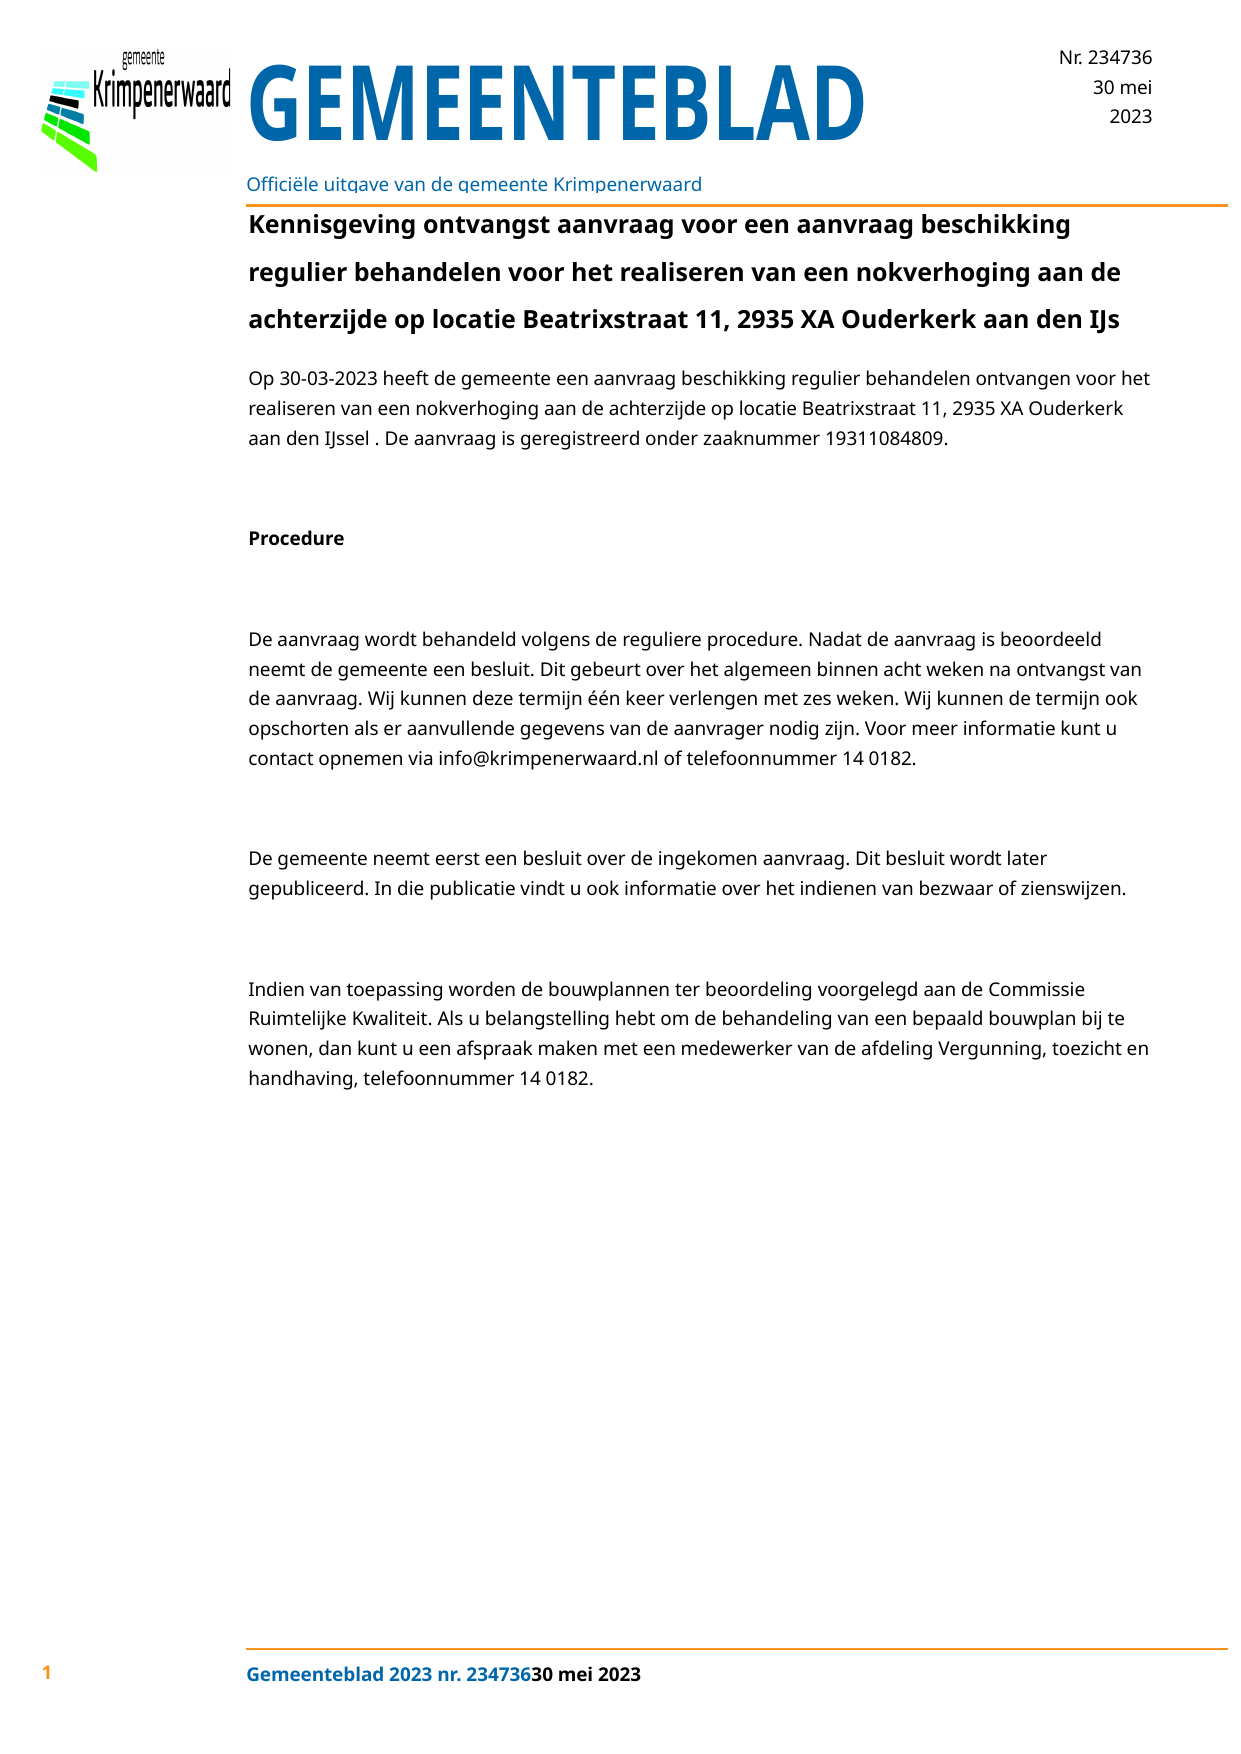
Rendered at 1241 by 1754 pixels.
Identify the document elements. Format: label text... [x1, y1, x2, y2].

text Indien van toepassing worden de bouwplannen ter beoordeling voorgelegd aan de Commissie Ruimtelijke Kwaliteit. Als u belangstelling hebt om de behandeling van een bepaald bouwplan bij te wonen, dan kunt u een afspraak maken met een medewerker van de afdeling Vergunning, toezicht en handhaving, telefoonnummer 14 0182. [248, 976, 1152, 1090]
text De aanvraag wordt behandeld volgens de reguliere procedure. Nadat de aanvraag is beoordeeld neemt de gemeente een besluit. Dit gebeurt over het algemeen binnen acht weken na ontvangst van de aanvraag. Wij kunnen deze termijn één keer verlengen met zes weken. Wij kunnen de termijn ook opschorten als er aanvullende gegevens van de aanvrager nodig zijn. Voor meer informatie kunt u contact opnemen via info@krimpenerwaard.nl of telefoonnummer 14 0182. [248, 626, 1152, 770]
picture [41, 47, 231, 172]
text De gemeente neemt eerst een besluit over de ingekomen aanvraag. Dit besluit wordt later gepubliceerd. In die publicatie vindt u ook informatie over het indienen van bezwaar of zienswijzen. [248, 846, 1152, 901]
text Kennisgeving ontvangst aanvraag voor een aanvraag beschikking regulier behandelen voor het realiseren van een nokverhoging aan de achterzijde op locatie Beatrixstraat 11, 2935 XA Ouderkerk aan den IJs [248, 207, 1152, 336]
text Procedure [248, 526, 1152, 551]
text Op 30-03-2023 heeft de gemeente een aanvraag beschikking regulier behandelen ontvangen voor het realiseren van een nokverhoging aan de achterzijde op locatie Beatrixstraat 11, 2935 XA Ouderkerk aan den IJssel . De aanvraag is geregistreerd onder zaaknummer 19311084809. [248, 366, 1152, 450]
